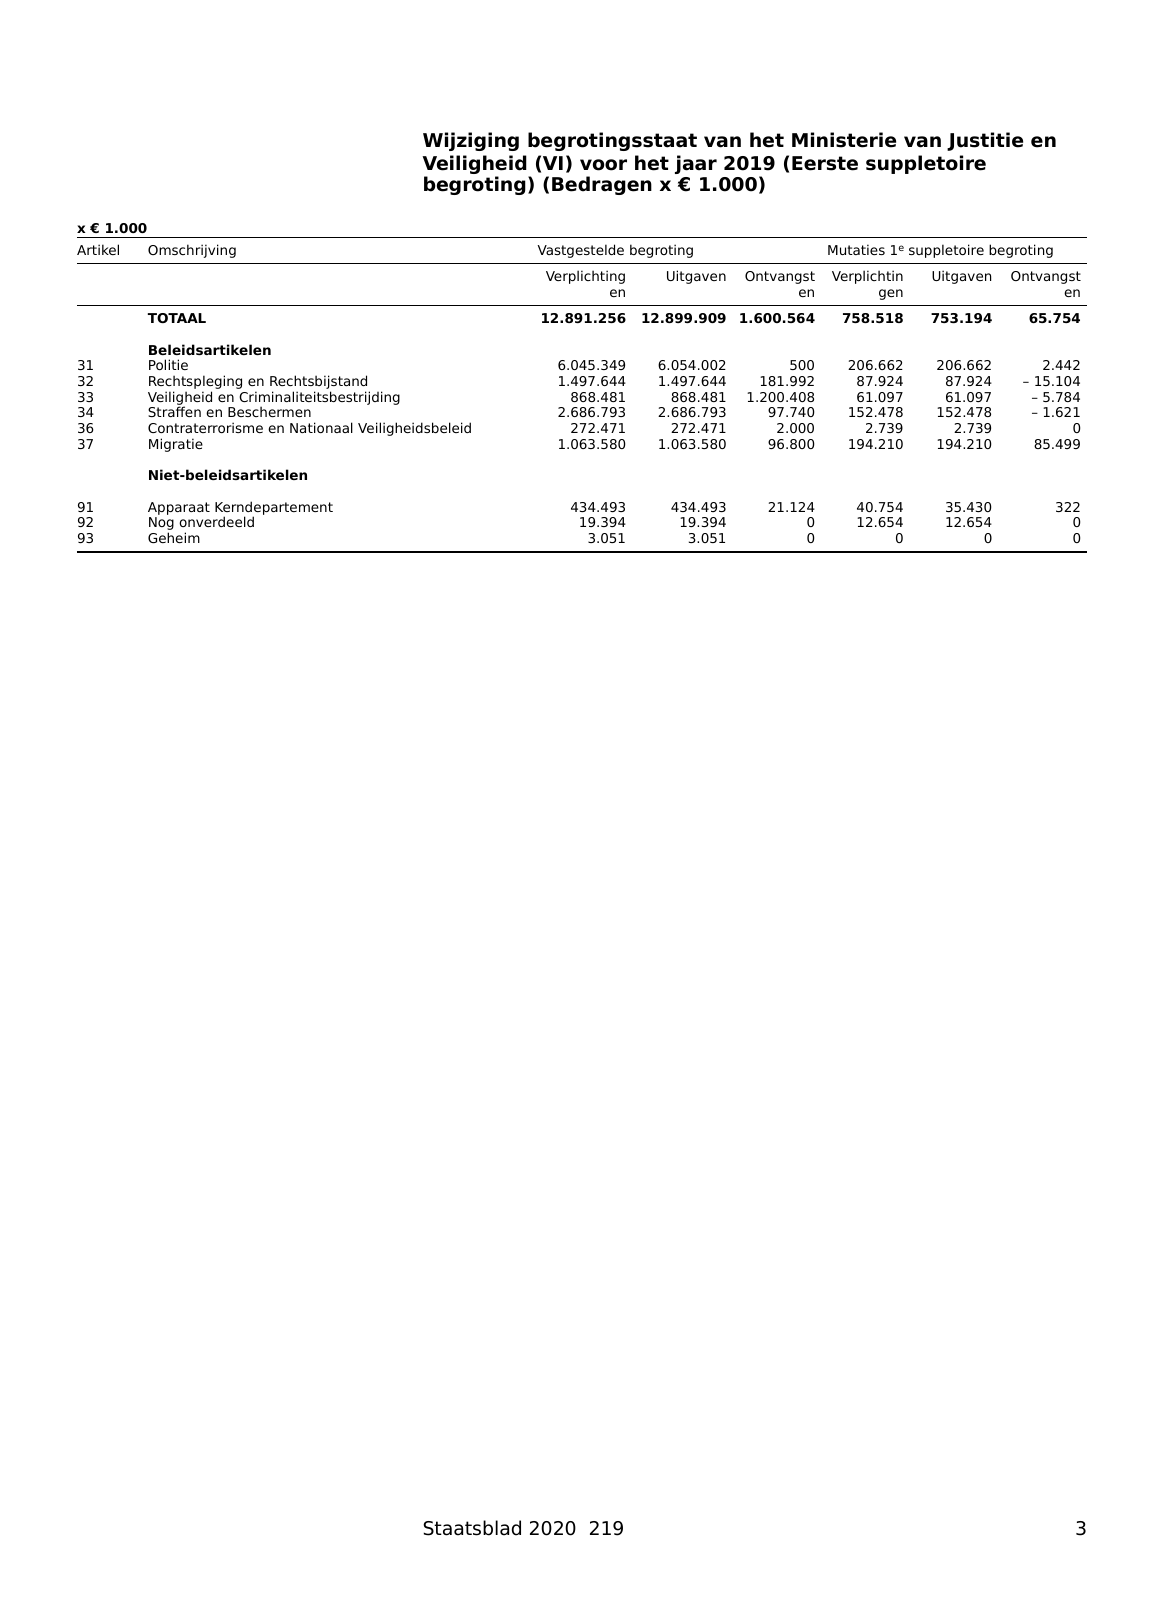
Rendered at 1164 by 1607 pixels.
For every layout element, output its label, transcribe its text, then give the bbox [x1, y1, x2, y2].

table_cell [909, 453, 998, 468]
table_cell Migratie [142, 437, 531, 452]
table_cell [998, 342, 1087, 358]
table_cell [909, 484, 998, 499]
table_cell 194.210 [909, 437, 998, 452]
table_cell Uitgaven [632, 264, 732, 305]
table_cell 868.481 [531, 390, 632, 405]
table_cell 2.442 [998, 358, 1087, 374]
table_cell Omschrijving [142, 238, 531, 263]
subtitle Wijziging begrotingsstaat van het Ministerie van Justitie en Veiligheid (VI) voor het jaar 2019 (Eerste suppletoire begroting) (Bedragen x € 1.000) [422, 130, 1087, 196]
table_cell 1.063.580 [632, 437, 732, 452]
table_cell Politie [142, 358, 531, 374]
table_cell 0 [732, 515, 821, 531]
table_cell 36 [77, 421, 142, 437]
table_cell Straffen en Beschermen [142, 405, 531, 421]
table_cell 96.800 [732, 437, 821, 452]
table_cell [821, 484, 909, 499]
table_cell Niet-beleidsartikelen [142, 468, 531, 484]
table_cell 194.210 [821, 437, 909, 452]
table_cell [77, 484, 142, 499]
table_cell [632, 453, 732, 468]
table_cell [821, 453, 909, 468]
table_cell [77, 468, 142, 484]
table_cell 87.924 [909, 374, 998, 389]
table_cell 93 [77, 531, 142, 551]
table_cell 97.740 [732, 405, 821, 421]
table_cell 753.194 [909, 306, 998, 327]
table_cell [821, 342, 909, 358]
table_cell 272.471 [531, 421, 632, 437]
table_cell Contraterrorisme en Nationaal Veiligheidsbeleid [142, 421, 531, 437]
table_cell 85.499 [998, 437, 1087, 452]
table_cell 758.518 [821, 306, 909, 327]
table_cell 1.497.644 [531, 374, 632, 389]
table_cell 500 [732, 358, 821, 374]
table_cell [531, 327, 632, 342]
table_cell [909, 327, 998, 342]
table_cell [77, 306, 142, 327]
table_cell 2.739 [909, 421, 998, 437]
table_cell 2.686.793 [531, 405, 632, 421]
table_cell [142, 453, 531, 468]
table_cell Uitgaven [909, 264, 998, 305]
table_cell 6.045.349 [531, 358, 632, 374]
table_cell 21.124 [732, 500, 821, 515]
table_cell 272.471 [632, 421, 732, 437]
table_header x € 1.000 [77, 221, 1087, 237]
table_cell [531, 484, 632, 499]
table_cell 868.481 [632, 390, 732, 405]
table_cell 0 [909, 531, 998, 551]
table_cell 61.097 [821, 390, 909, 405]
table_cell 322 [998, 500, 1087, 515]
table_cell 35.430 [909, 500, 998, 515]
table_cell [142, 484, 531, 499]
table_cell [732, 327, 821, 342]
table_cell 6.054.002 [632, 358, 732, 374]
table_cell [531, 468, 632, 484]
table_cell 1.600.564 [732, 306, 821, 327]
table_cell 12.891.256 [531, 306, 632, 327]
table_cell Artikel [77, 238, 142, 263]
table_cell [732, 468, 821, 484]
table_cell Veiligheid en Criminaliteitsbestrijding [142, 390, 531, 405]
table_cell 0 [732, 531, 821, 551]
table_cell Geheim [142, 531, 531, 551]
table_cell 3.051 [531, 531, 632, 551]
table_cell 0 [998, 421, 1087, 437]
table_cell TOTAAL [142, 306, 531, 327]
table_cell 206.662 [821, 358, 909, 374]
table_cell 2.000 [732, 421, 821, 437]
table_cell 40.754 [821, 500, 909, 515]
table_cell 0 [821, 531, 909, 551]
table_cell 3.051 [632, 531, 732, 551]
table_cell 34 [77, 405, 142, 421]
table_cell 19.394 [632, 515, 732, 531]
table_cell Verplichtingen [821, 264, 909, 305]
table_cell 152.478 [909, 405, 998, 421]
table_cell 31 [77, 358, 142, 374]
table_cell 33 [77, 390, 142, 405]
table_cell 0 [998, 531, 1087, 551]
table_cell 19.394 [531, 515, 632, 531]
table_cell 1.200.408 [732, 390, 821, 405]
table_cell 92 [77, 515, 142, 531]
table_cell [77, 453, 142, 468]
table_cell 12.654 [909, 515, 998, 531]
table_cell [821, 468, 909, 484]
table_cell [531, 453, 632, 468]
table_cell [142, 264, 531, 305]
table_cell Rechtspleging en Rechtsbijstand [142, 374, 531, 389]
table_cell 12.654 [821, 515, 909, 531]
table_cell [821, 327, 909, 342]
table_cell Ontvangsten [732, 264, 821, 305]
table_cell [632, 342, 732, 358]
table_cell [632, 327, 732, 342]
table_cell – 15.104 [998, 374, 1087, 389]
table_cell Vastgestelde begroting [531, 238, 821, 263]
table_cell [998, 484, 1087, 499]
table_cell [142, 327, 531, 342]
table_cell [909, 468, 998, 484]
table_cell 1.497.644 [632, 374, 732, 389]
table_cell 206.662 [909, 358, 998, 374]
table_cell [77, 327, 142, 342]
table_cell [77, 342, 142, 358]
table_cell – 1.621 [998, 405, 1087, 421]
table_cell Mutaties 1e suppletoire begroting [821, 238, 1087, 263]
table_cell 0 [998, 515, 1087, 531]
table_cell 2.686.793 [632, 405, 732, 421]
table_cell 87.924 [821, 374, 909, 389]
table_cell 181.992 [732, 374, 821, 389]
table_cell 37 [77, 437, 142, 452]
table_cell Ontvangsten [998, 264, 1087, 305]
table_cell 2.739 [821, 421, 909, 437]
table_cell 434.493 [632, 500, 732, 515]
table_cell Verplichtingen [531, 264, 632, 305]
table_cell [909, 342, 998, 358]
table_cell Beleidsartikelen [142, 342, 531, 358]
table_cell [632, 468, 732, 484]
table_cell 65.754 [998, 306, 1087, 327]
table_cell [732, 453, 821, 468]
table_cell [998, 327, 1087, 342]
table_cell [732, 484, 821, 499]
table_cell [998, 468, 1087, 484]
table_cell [998, 453, 1087, 468]
table_cell 12.899.909 [632, 306, 732, 327]
table_cell [732, 342, 821, 358]
table_cell [77, 264, 142, 305]
table_cell Nog onverdeeld [142, 515, 531, 531]
table_cell [632, 484, 732, 499]
table_cell [531, 342, 632, 358]
table_cell 152.478 [821, 405, 909, 421]
table_cell Apparaat Kerndepartement [142, 500, 531, 515]
table_cell 61.097 [909, 390, 998, 405]
table_cell 1.063.580 [531, 437, 632, 452]
table_cell 91 [77, 500, 142, 515]
table_cell – 5.784 [998, 390, 1087, 405]
table_cell 32 [77, 374, 142, 389]
table_cell 434.493 [531, 500, 632, 515]
